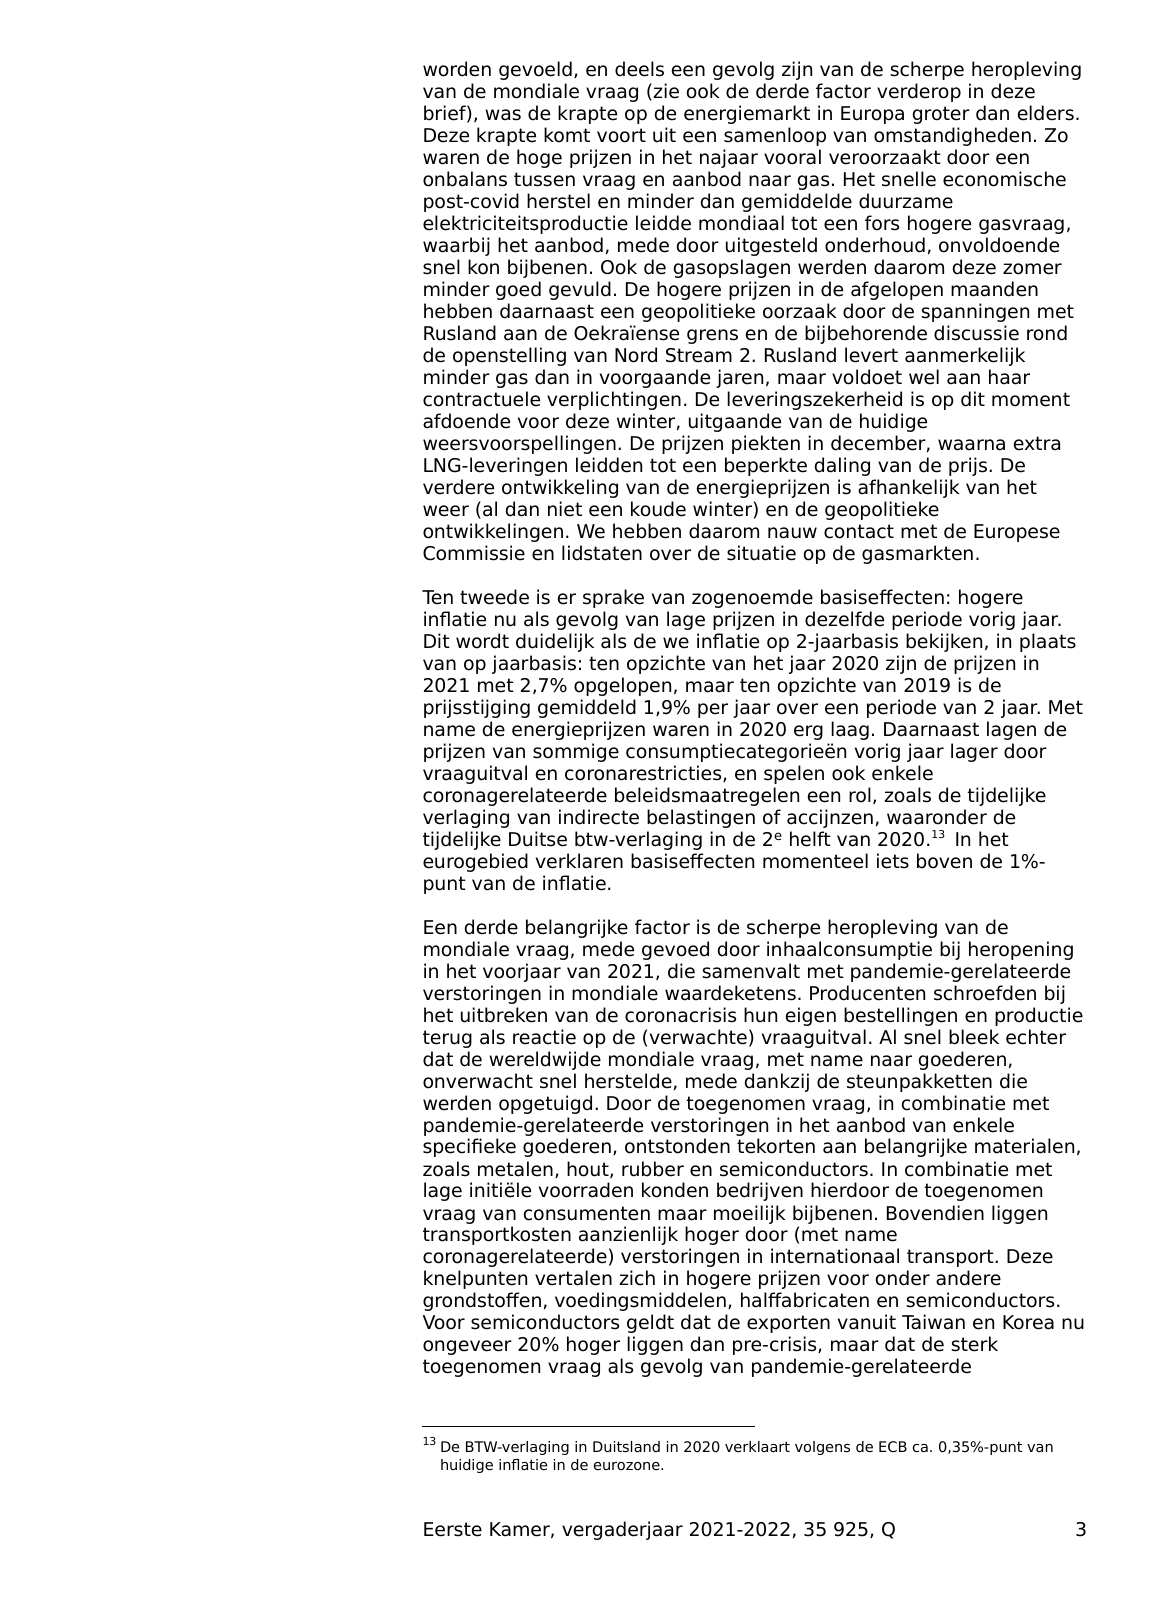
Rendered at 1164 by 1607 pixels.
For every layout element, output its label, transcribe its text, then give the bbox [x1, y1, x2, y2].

text Een derde belangrijke factor is de scherpe heropleving van de mondiale vraag, mede gevoed door inhaalconsumptie bij heropening in het voorjaar van 2021, die samenvalt met pandemie-gerelateerde verstoringen in mondiale waardeketens. Producenten schroefden bij het uitbreken van de coronacrisis hun eigen bestellingen en productie terug als reactie op de (verwachte) vraaguitval. Al snel bleek echter dat de wereldwijde mondiale vraag, met name naar goederen, onverwacht snel herstelde, mede dankzij de steunpakketten die werden opgetuigd. Door de toegenomen vraag, in combinatie met pandemie-gerelateerde verstoringen in het aanbod van enkele specifieke goederen, ontstonden tekorten aan belangrijke materialen, zoals metalen, hout, rubber en semiconductors. In combinatie met lage initiële voorraden konden bedrijven hierdoor de toegenomen vraag van consumenten maar moeilijk bijbenen. Bovendien liggen transportkosten aanzienlijk hoger door (met name coronagerelateerde) verstoringen in internationaal transport. Deze knelpunten vertalen zich in hogere prijzen voor onder andere grondstoffen, voedingsmiddelen, halffabricaten en semiconductors. Voor semiconductors geldt dat de exporten vanuit Taiwan en Korea nu ongeveer 20% hoger liggen dan pre-crisis, maar dat de sterk toegenomen vraag als gevolg van pandemie-gerelateerde [422, 917, 1087, 1378]
text De BTW-verlaging in Duitsland in 2020 verklaart volgens de ECB ca. 0,35%-punt van huidige inflatie in de eurozone. [422, 1435, 1087, 1474]
text worden gevoeld, en deels een gevolg zijn van de scherpe heropleving van de mondiale vraag (zie ook de derde factor verderop in deze brief), was de krapte op de energiemarkt in Europa groter dan elders. Deze krapte komt voort uit een samenloop van omstandigheden. Zo waren de hoge prijzen in het najaar vooral veroorzaakt door een onbalans tussen vraag en aanbod naar gas. Het snelle economische post-covid herstel en minder dan gemiddelde duurzame elektriciteitsproductie leidde mondiaal tot een fors hogere gasvraag, waarbij het aanbod, mede door uitgesteld onderhoud, onvoldoende snel kon bijbenen. Ook de gasopslagen werden daarom deze zomer minder goed gevuld. De hogere prijzen in de afgelopen maanden hebben daarnaast een geopolitieke oorzaak door de spanningen met Rusland aan de Oekraïense grens en de bijbehorende discussie rond de openstelling van Nord Stream 2. Rusland levert aanmerkelijk minder gas dan in voorgaande jaren, maar voldoet wel aan haar contractuele verplichtingen. De leveringszekerheid is op dit moment afdoende voor deze winter, uitgaande van de huidige weersvoorspellingen. De prijzen piekten in december, waarna extra LNG-leveringen leidden tot een beperkte daling van de prijs. De verdere ontwikkeling van de energieprijzen is afhankelijk van het weer (al dan niet een koude winter) en de geopolitieke ontwikkelingen. We hebben daarom nauw contact met de Europese Commissie en lidstaten over de situatie op de gasmarkten. [422, 59, 1087, 564]
text Ten tweede is er sprake van zogenoemde basiseffecten: hogere inflatie nu als gevolg van lage prijzen in dezelfde periode vorig jaar. Dit wordt duidelijk als de we inflatie op 2-jaarbasis bekijken, in plaats van op jaarbasis: ten opzichte van het jaar 2020 zijn de prijzen in 2021 met 2,7% opgelopen, maar ten opzichte van 2019 is de prijsstijging gemiddeld 1,9% per jaar over een periode van 2 jaar. Met name de energieprijzen waren in 2020 erg laag. Daarnaast lagen de prijzen van sommige consumptiecategorieën vorig jaar lager door vraaguitval en coronarestricties, en spelen ook enkele coronagerelateerde beleidsmaatregelen een rol, zoals de tijdelijke verlaging van indirecte belastingen of accijnzen, waaronder de tijdelijke Duitse btw-verlaging in de 2e helft van 2020. In het eurogebied verklaren basiseffecten momenteel iets boven de 1%-punt van de inflatie. [422, 587, 1087, 894]
